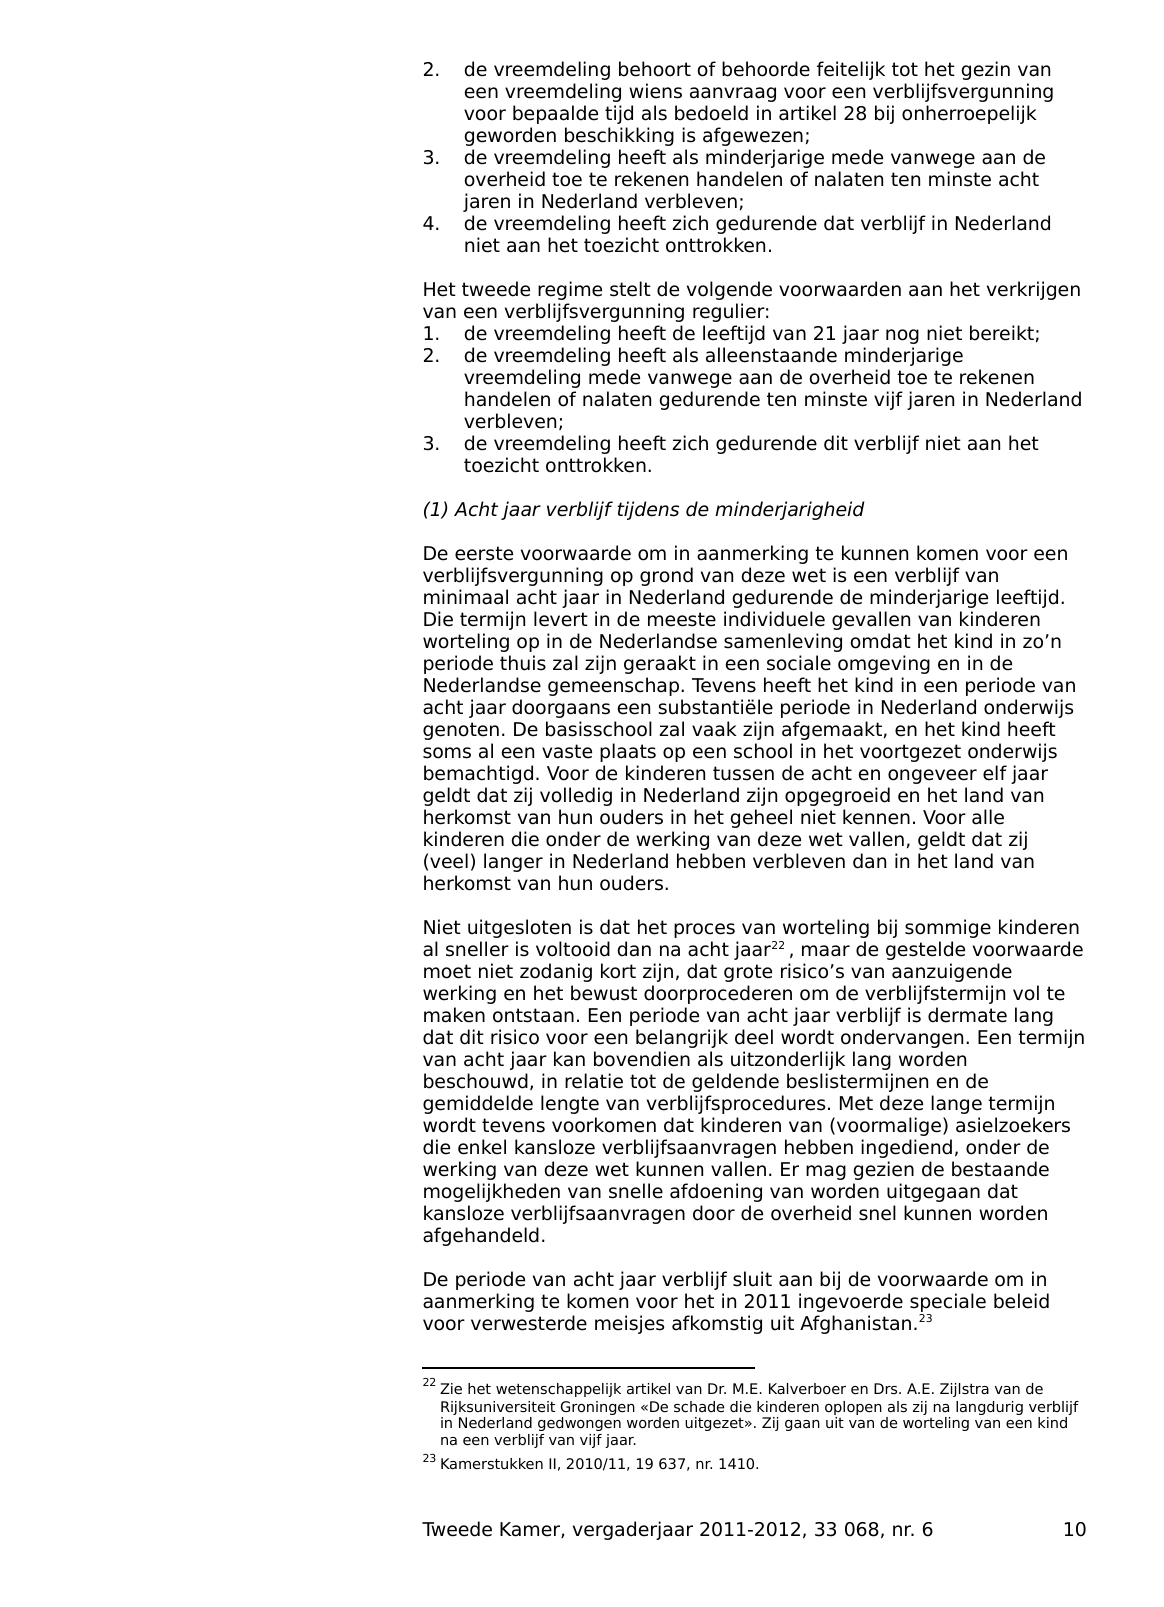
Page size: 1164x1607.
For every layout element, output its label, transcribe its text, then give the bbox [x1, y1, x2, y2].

text 3. de vreemdeling heeft als minderjarige mede vanwege aan de overheid toe te rekenen handelen of nalaten ten minste acht jaren in Nederland verbleven; [422, 147, 1087, 213]
text De periode van acht jaar verblijf sluit aan bij de voorwaarde om in aanmerking te komen voor het in 2011 ingevoerde speciale beleid voor verwesterde meisjes afkomstig uit Afghanistan. [422, 1269, 1087, 1335]
text Het tweede regime stelt de volgende voorwaarden aan het verkrijgen van een verblijfsvergunning regulier: [422, 279, 1087, 323]
text Kamerstukken II, 2010/11, 19 637, nr. 1410. [422, 1452, 1087, 1474]
text 1. de vreemdeling heeft de leeftijd van 21 jaar nog niet bereikt; [422, 323, 1087, 345]
text 4. de vreemdeling heeft zich gedurende dat verblijf in Nederland niet aan het toezicht onttrokken. [422, 213, 1087, 257]
subtitle (1) Acht jaar verblijf tijdens de minderjarigheid [422, 499, 1087, 521]
text 2. de vreemdeling behoort of behoorde feitelijk tot het gezin van een vreemdeling wiens aanvraag voor een verblijfsvergunning voor bepaalde tijd als bedoeld in artikel 28 bij onherroepelijk geworden beschikking is afgewezen; [422, 59, 1087, 147]
text 3. de vreemdeling heeft zich gedurende dit verblijf niet aan het toezicht onttrokken. [422, 433, 1087, 477]
text Zie het wetenschappelijk artikel van Dr. M.E. Kalverboer en Drs. A.E. Zijlstra van de Rijksuniversiteit Groningen «De schade die kinderen oplopen als zij na langdurig verblijf in Nederland gedwongen worden uitgezet». Zij gaan uit van de worteling van een kind na een verblijf van vijf jaar. [422, 1377, 1087, 1449]
text 2. de vreemdeling heeft als alleenstaande minderjarige vreemdeling mede vanwege aan de overheid toe te rekenen handelen of nalaten gedurende ten minste vijf jaren in Nederland verbleven; [422, 345, 1087, 433]
text De eerste voorwaarde om in aanmerking te kunnen komen voor een verblijfsvergunning op grond van deze wet is een verblijf van minimaal acht jaar in Nederland gedurende de minderjarige leeftijd. Die termijn levert in de meeste individuele gevallen van kinderen worteling op in de Nederlandse samenleving omdat het kind in zo’n periode thuis zal zijn geraakt in een sociale omgeving en in de Nederlandse gemeenschap. Tevens heeft het kind in een periode van acht jaar doorgaans een substantiële periode in Nederland onderwijs genoten. De basisschool zal vaak zijn afgemaakt, en het kind heeft soms al een vaste plaats op een school in het voortgezet onderwijs bemachtigd. Voor de kinderen tussen de acht en ongeveer elf jaar geldt dat zij volledig in Nederland zijn opgegroeid en het land van herkomst van hun ouders in het geheel niet kennen. Voor alle kinderen die onder de werking van deze wet vallen, geldt dat zij (veel) langer in Nederland hebben verbleven dan in het land van herkomst van hun ouders. [422, 543, 1087, 895]
text Niet uitgesloten is dat het proces van worteling bij sommige kinderen al sneller is voltooid dan na acht jaar, maar de gestelde voorwaarde moet niet zodanig kort zijn, dat grote risico’s van aanzuigende werking en het bewust doorprocederen om de verblijfstermijn vol te maken ontstaan. Een periode van acht jaar verblijf is dermate lang dat dit risico voor een belangrijk deel wordt ondervangen. Een termijn van acht jaar kan bovendien als uitzonderlijk lang worden beschouwd, in relatie tot de geldende beslistermijnen en de gemiddelde lengte van verblijfsprocedures. Met deze lange termijn wordt tevens voorkomen dat kinderen van (voormalige) asielzoekers die enkel kansloze verblijfsaanvragen hebben ingediend, onder de werking van deze wet kunnen vallen. Er mag gezien de bestaande mogelijkheden van snelle afdoening van worden uitgegaan dat kansloze verblijfsaanvragen door de overheid snel kunnen worden afgehandeld. [422, 917, 1087, 1247]
